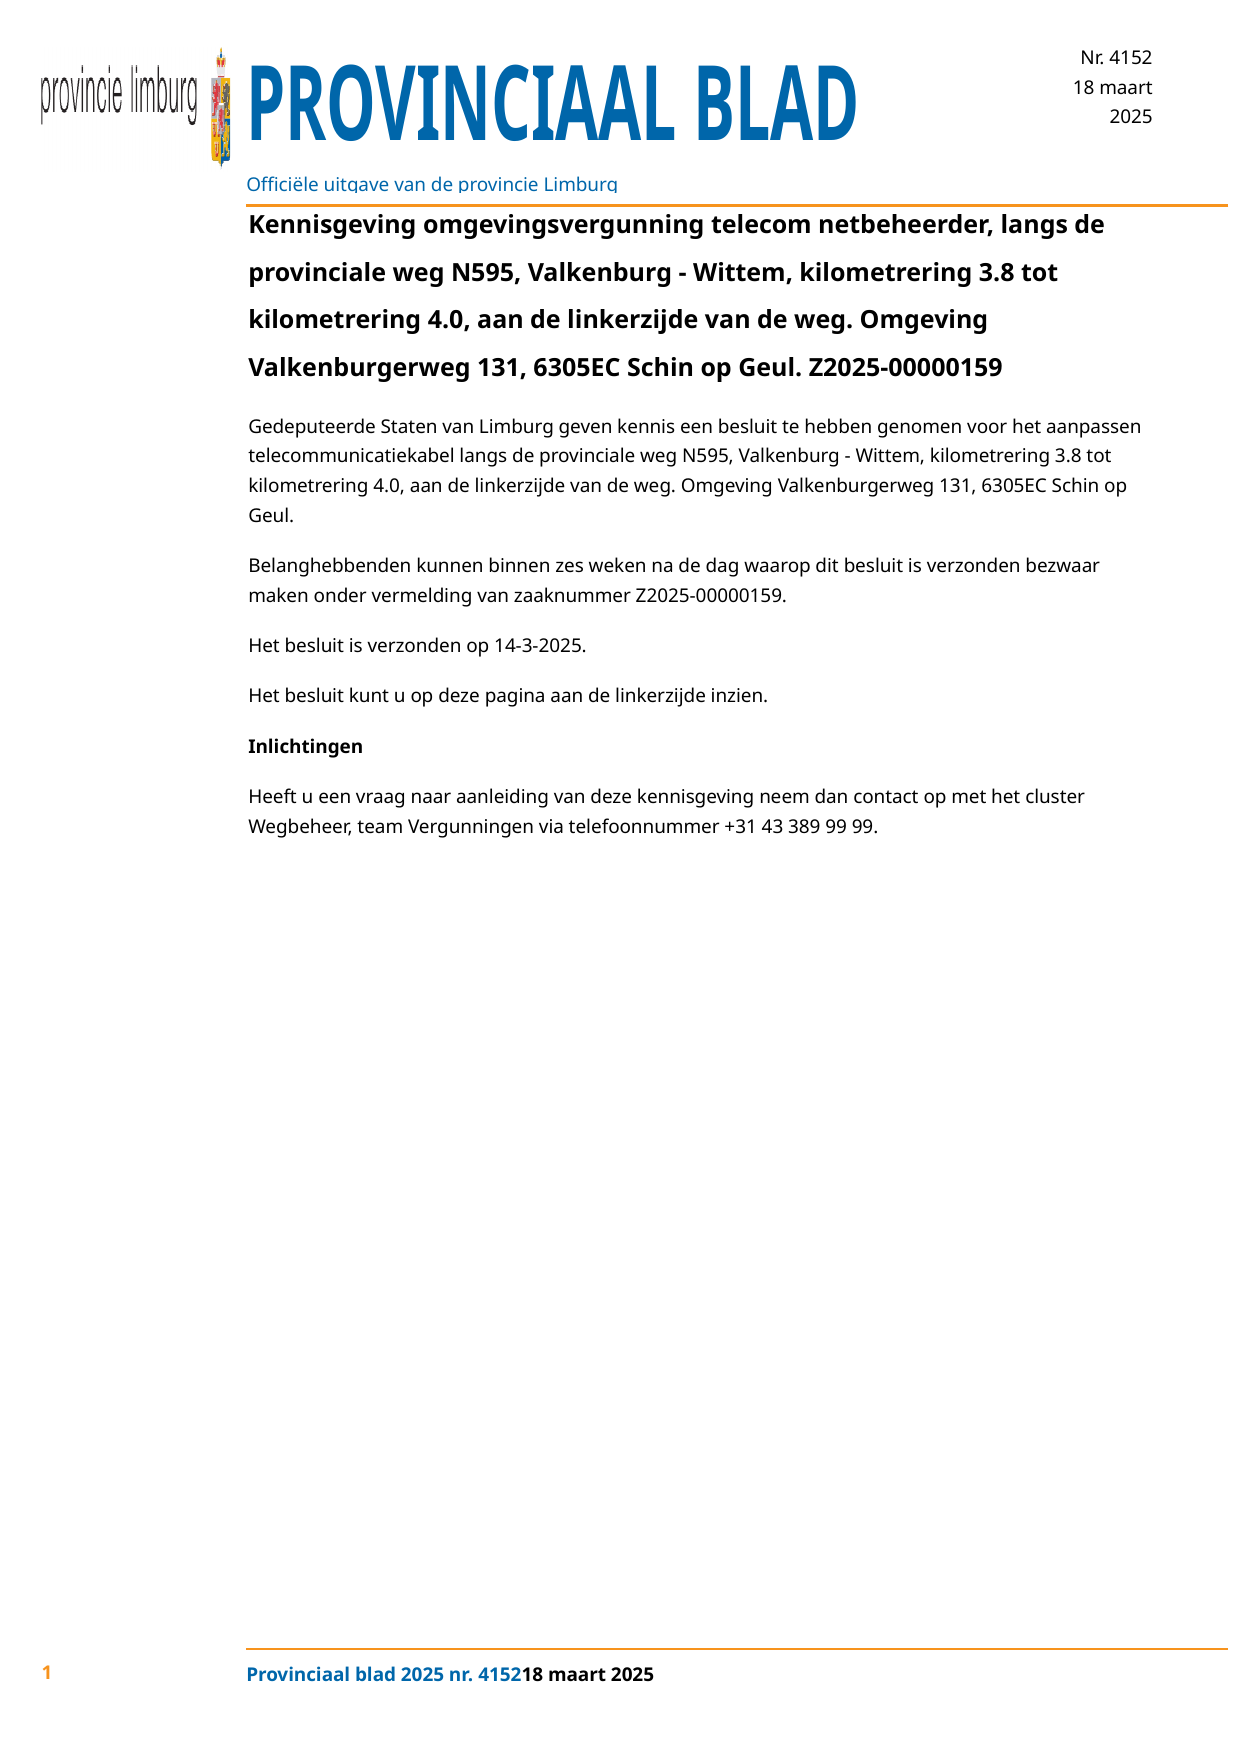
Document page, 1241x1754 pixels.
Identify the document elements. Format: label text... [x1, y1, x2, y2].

text Inlichtingen [248, 733, 1152, 759]
text Het besluit is verzonden op 14-3-2025. [248, 632, 1152, 658]
text Kennisgeving omgevingsvergunning telecom netbeheerder, langs de provinciale weg N595, Valkenburg - Wittem, kilometrering 3.8 tot kilometrering 4.0, aan de linkerzijde van de weg. Omgeving Valkenburgerweg 131, 6305EC Schin op Geul. Z2025-00000159 [248, 207, 1152, 384]
picture [41, 47, 231, 172]
text Belanghebbenden kunnen binnen zes weken na de dag waarop dit besluit is verzonden bezwaar maken onder vermelding van zaaknummer Z2025-00000159. [248, 552, 1152, 608]
text Gedeputeerde Staten van Limburg geven kennis een besluit te hebben genomen voor het aanpassen telecommunicatiekabel langs de provinciale weg N595, Valkenburg - Wittem, kilometrering 3.8 tot kilometrering 4.0, aan de linkerzijde van de weg. Omgeving Valkenburgerweg 131, 6305EC Schin op Geul. [248, 413, 1152, 528]
text Het besluit kunt u op deze pagina aan de linkerzijde inzien. [248, 683, 1152, 708]
text Heeft u een vraag naar aanleiding van deze kennisgeving neem dan contact op met het cluster Wegbeheer, team Vergunningen via telefoonnummer +31 43 389 99 99. [248, 783, 1152, 839]
